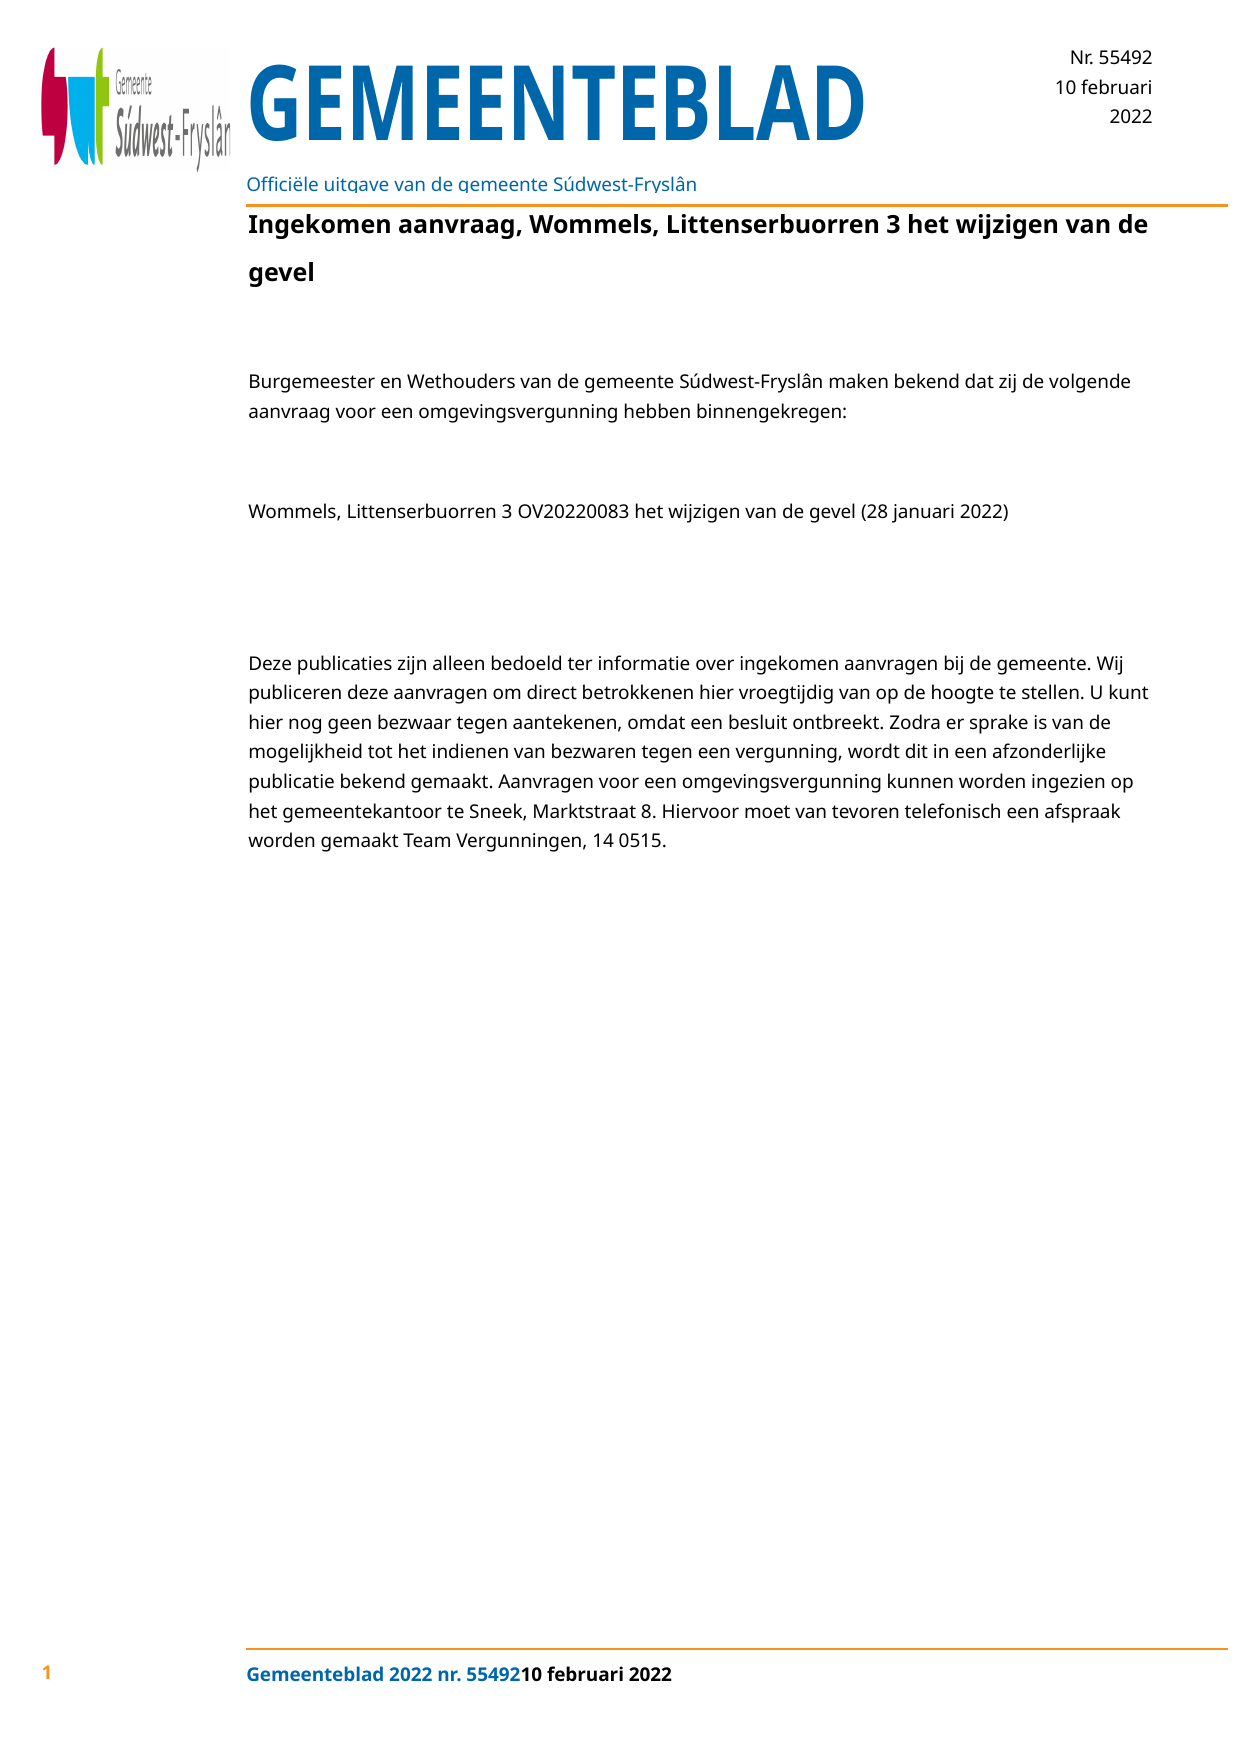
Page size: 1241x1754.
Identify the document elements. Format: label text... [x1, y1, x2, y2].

text Burgemeester en Wethouders van de gemeente Súdwest-Fryslân maken bekend dat zij de volgende aanvraag voor een omgevingsvergunning hebben binnengekregen: [248, 368, 1152, 424]
text Deze publicaties zijn alleen bedoeld ter informatie over ingekomen aanvragen bij de gemeente. Wij publiceren deze aanvragen om direct betrokkenen hier vroegtijdig van op de hoogte te stellen. U kunt hier nog geen bezwaar tegen aantekenen, omdat een besluit ontbreekt. Zodra er sprake is van de mogelijkheid tot het indienen van bezwaren tegen een vergunning, wordt dit in een afzonderlijke publicatie bekend gemaakt. Aanvragen voor een omgevingsvergunning kunnen worden ingezien op het gemeentekantoor te Sneek, Marktstraat 8. Hiervoor moet van tevoren telefonisch een afspraak worden gemaakt Team Vergunningen, 14 0515. [248, 650, 1152, 853]
picture [41, 47, 231, 172]
text Wommels, Littenserbuorren 3 OV20220083 het wijzigen van de gevel (28 januari 2022) [248, 499, 1152, 524]
text Ingekomen aanvraag, Wommels, Littenserbuorren 3 het wijzigen van de gevel [248, 207, 1152, 288]
